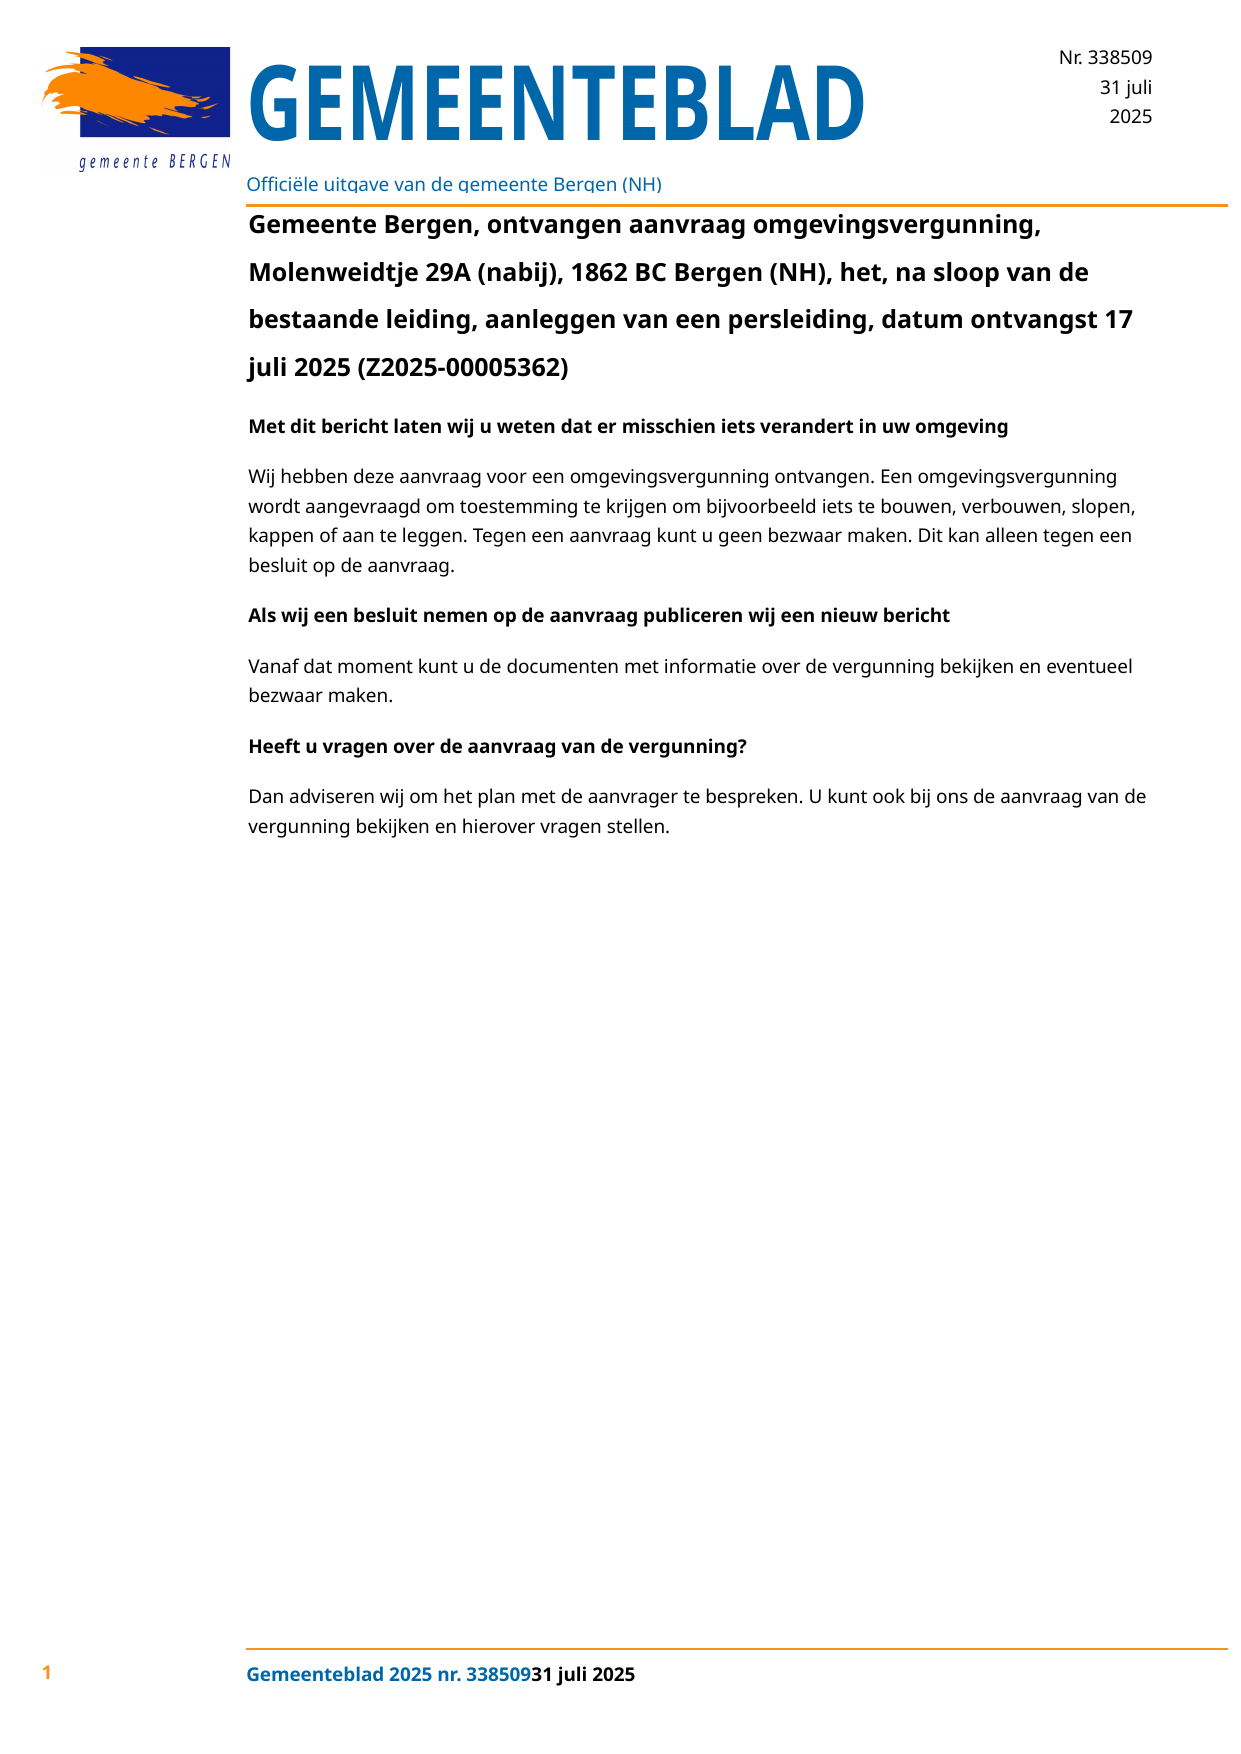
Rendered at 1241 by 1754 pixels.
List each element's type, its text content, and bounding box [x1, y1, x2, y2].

text Dan adviseren wij om het plan met de aanvrager te bespreken. U kunt ook bij ons de aanvraag van de vergunning bekijken en hierover vragen stellen. [248, 783, 1152, 839]
text Wij hebben deze aanvraag voor een omgevingsvergunning ontvangen. Een omgevingsvergunning wordt aangevraagd om toestemming te krijgen om bijvoorbeeld iets te bouwen, verbouwen, slopen, kappen of aan te leggen. Tegen een aanvraag kunt u geen bezwaar maken. Dit kan alleen tegen een besluit op de aanvraag. [248, 463, 1152, 578]
text Heeft u vragen over de aanvraag van de vergunning? [248, 733, 1152, 759]
text Met dit bericht laten wij u weten dat er misschien iets verandert in uw omgeving [248, 413, 1152, 439]
text Vanaf dat moment kunt u de documenten met informatie over de vergunning bekijken en eventueel bezwaar maken. [248, 653, 1152, 708]
text Als wij een besluit nemen op de aanvraag publiceren wij een nieuw bericht [248, 603, 1152, 628]
text Gemeente Bergen, ontvangen aanvraag omgevingsvergunning, Molenweidtje 29A (nabij), 1862 BC Bergen (NH), het, na sloop van de bestaande leiding, aanleggen van een persleiding, datum ontvangst 17 juli 2025 (Z2025-00005362) [248, 207, 1152, 384]
picture [41, 47, 231, 172]
